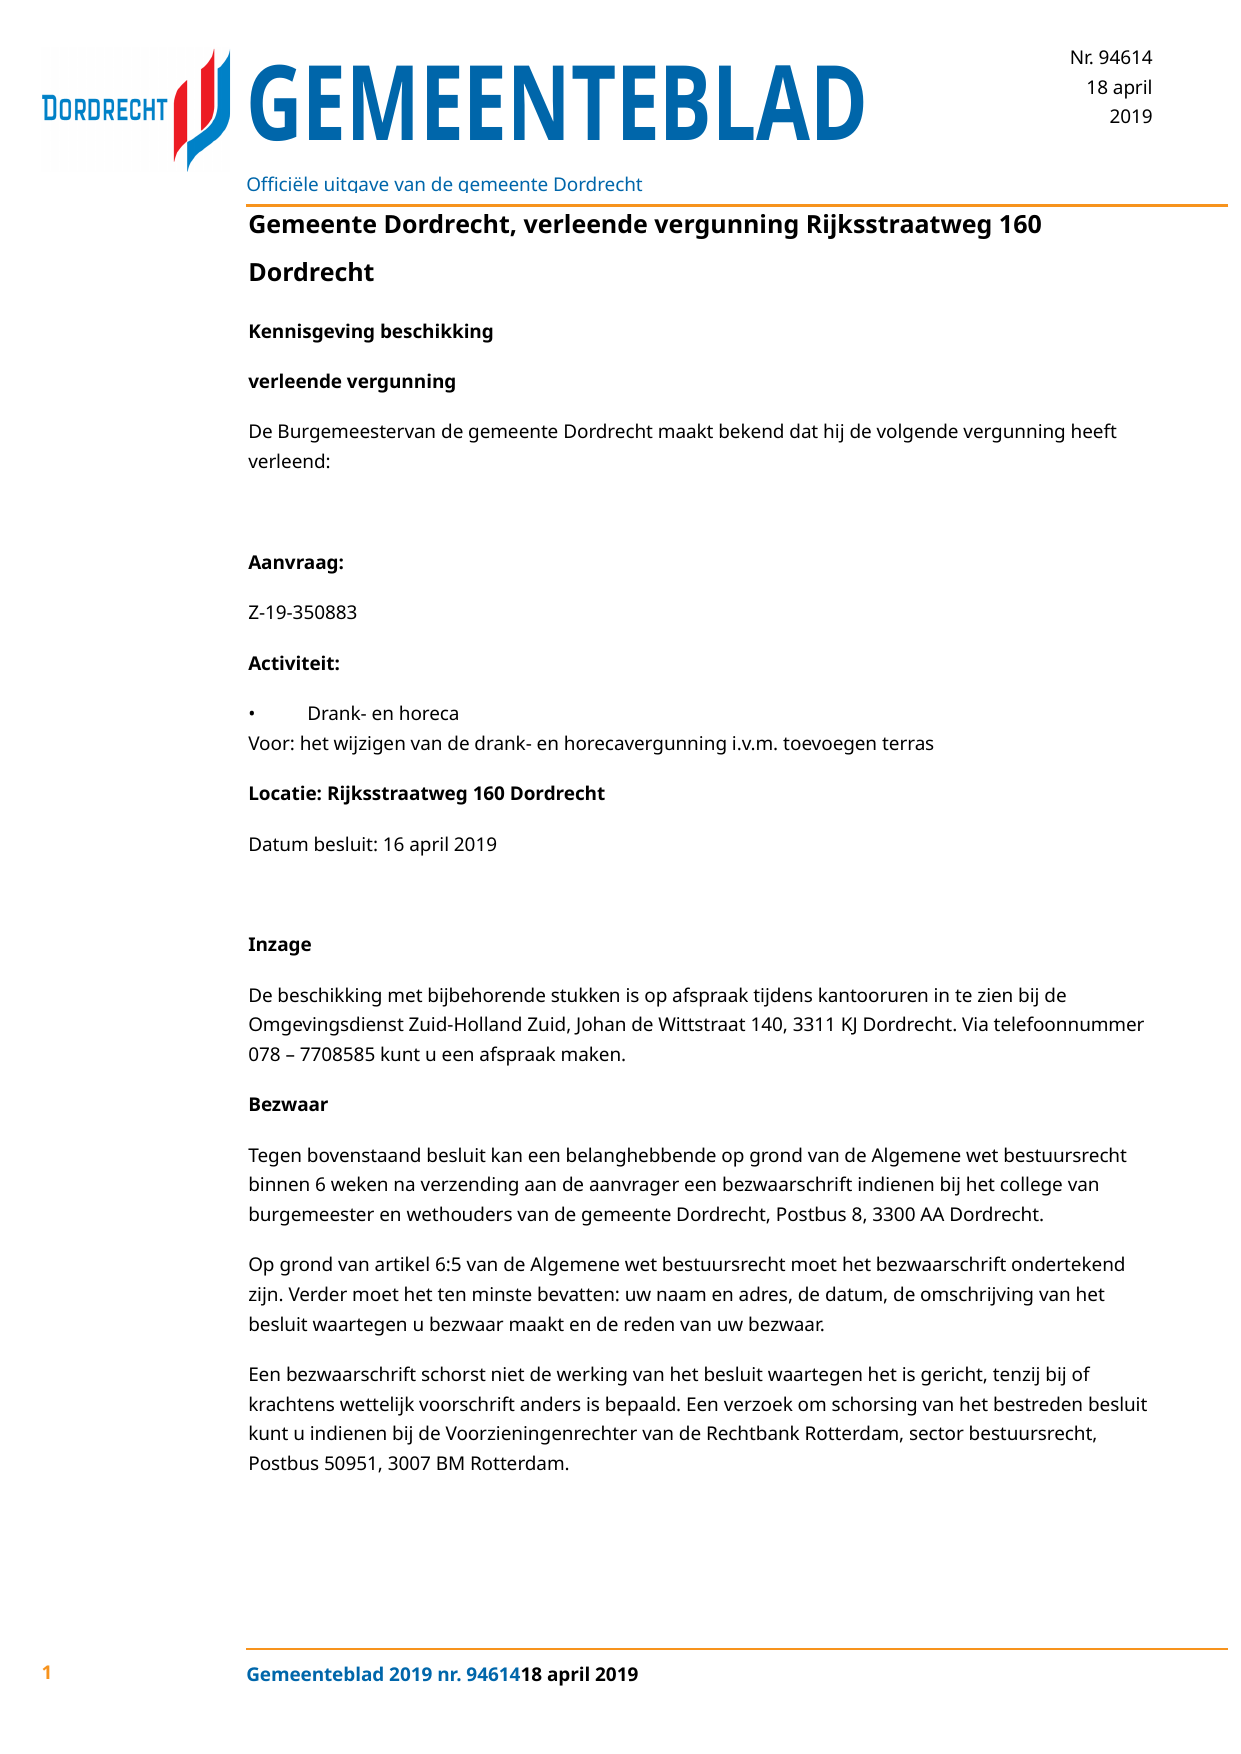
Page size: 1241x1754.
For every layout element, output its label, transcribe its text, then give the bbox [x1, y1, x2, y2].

text Kennisgeving beschikking [248, 318, 1152, 344]
text Datum besluit: 16 april 2019 [248, 831, 1152, 857]
list Drank- en horeca [248, 700, 1152, 726]
picture [41, 47, 231, 172]
text Tegen bovenstaand besluit kan een belanghebbende op grond van de Algemene wet bestuursrecht binnen 6 weken na verzending aan de aanvrager een bezwaarschrift indienen bij het college van burgemeester en wethouders van de gemeente Dordrecht, Postbus 8, 3300 AA Dordrecht. [248, 1142, 1152, 1227]
text Bezwaar [248, 1092, 1152, 1117]
text verleende vergunning [248, 368, 1152, 394]
text De beschikking met bijbehorende stukken is op afspraak tijdens kantooruren in te zien bij de Omgevingsdienst Zuid-Holland Zuid, Johan de Wittstraat 140, 3311 KJ Dordrecht. Via telefoonnummer 078 – 7708585 kunt u een afspraak maken. [248, 982, 1152, 1067]
text Op grond van artikel 6:5 van de Algemene wet bestuursrecht moet het bezwaarschrift ondertekend zijn. Verder moet het ten minste bevatten: uw naam en adres, de datum, de omschrijving van het besluit waartegen u bezwaar maakt en de reden van uw bezwaar. [248, 1252, 1152, 1337]
text Een bezwaarschrift schorst niet de werking van het besluit waartegen het is gericht, tenzij bij of krachtens wettelijk voorschrift anders is bepaald. Een verzoek om schorsing van het bestreden besluit kunt u indienen bij de Voorzieningenrechter van de Rechtbank Rotterdam, sector bestuursrecht, Postbus 50951, 3007 BM Rotterdam. [248, 1361, 1152, 1476]
text Locatie: Rijksstraatweg 160 Dordrecht [248, 780, 1152, 806]
text Gemeente Dordrecht, verleende vergunning Rijksstraatweg 160 Dordrecht [248, 207, 1152, 288]
text Aanvraag: [248, 549, 1152, 575]
text Z-19-350883 [248, 599, 1152, 625]
text De Burgemeestervan de gemeente Dordrecht maakt bekend dat hij de volgende vergunning heeft verleend: [248, 419, 1152, 474]
text Inzage [248, 932, 1152, 957]
text Activiteit: [248, 650, 1152, 676]
text Voor: het wijzigen van de drank- en horecavergunning i.v.m. toevoegen terras [248, 730, 1152, 756]
